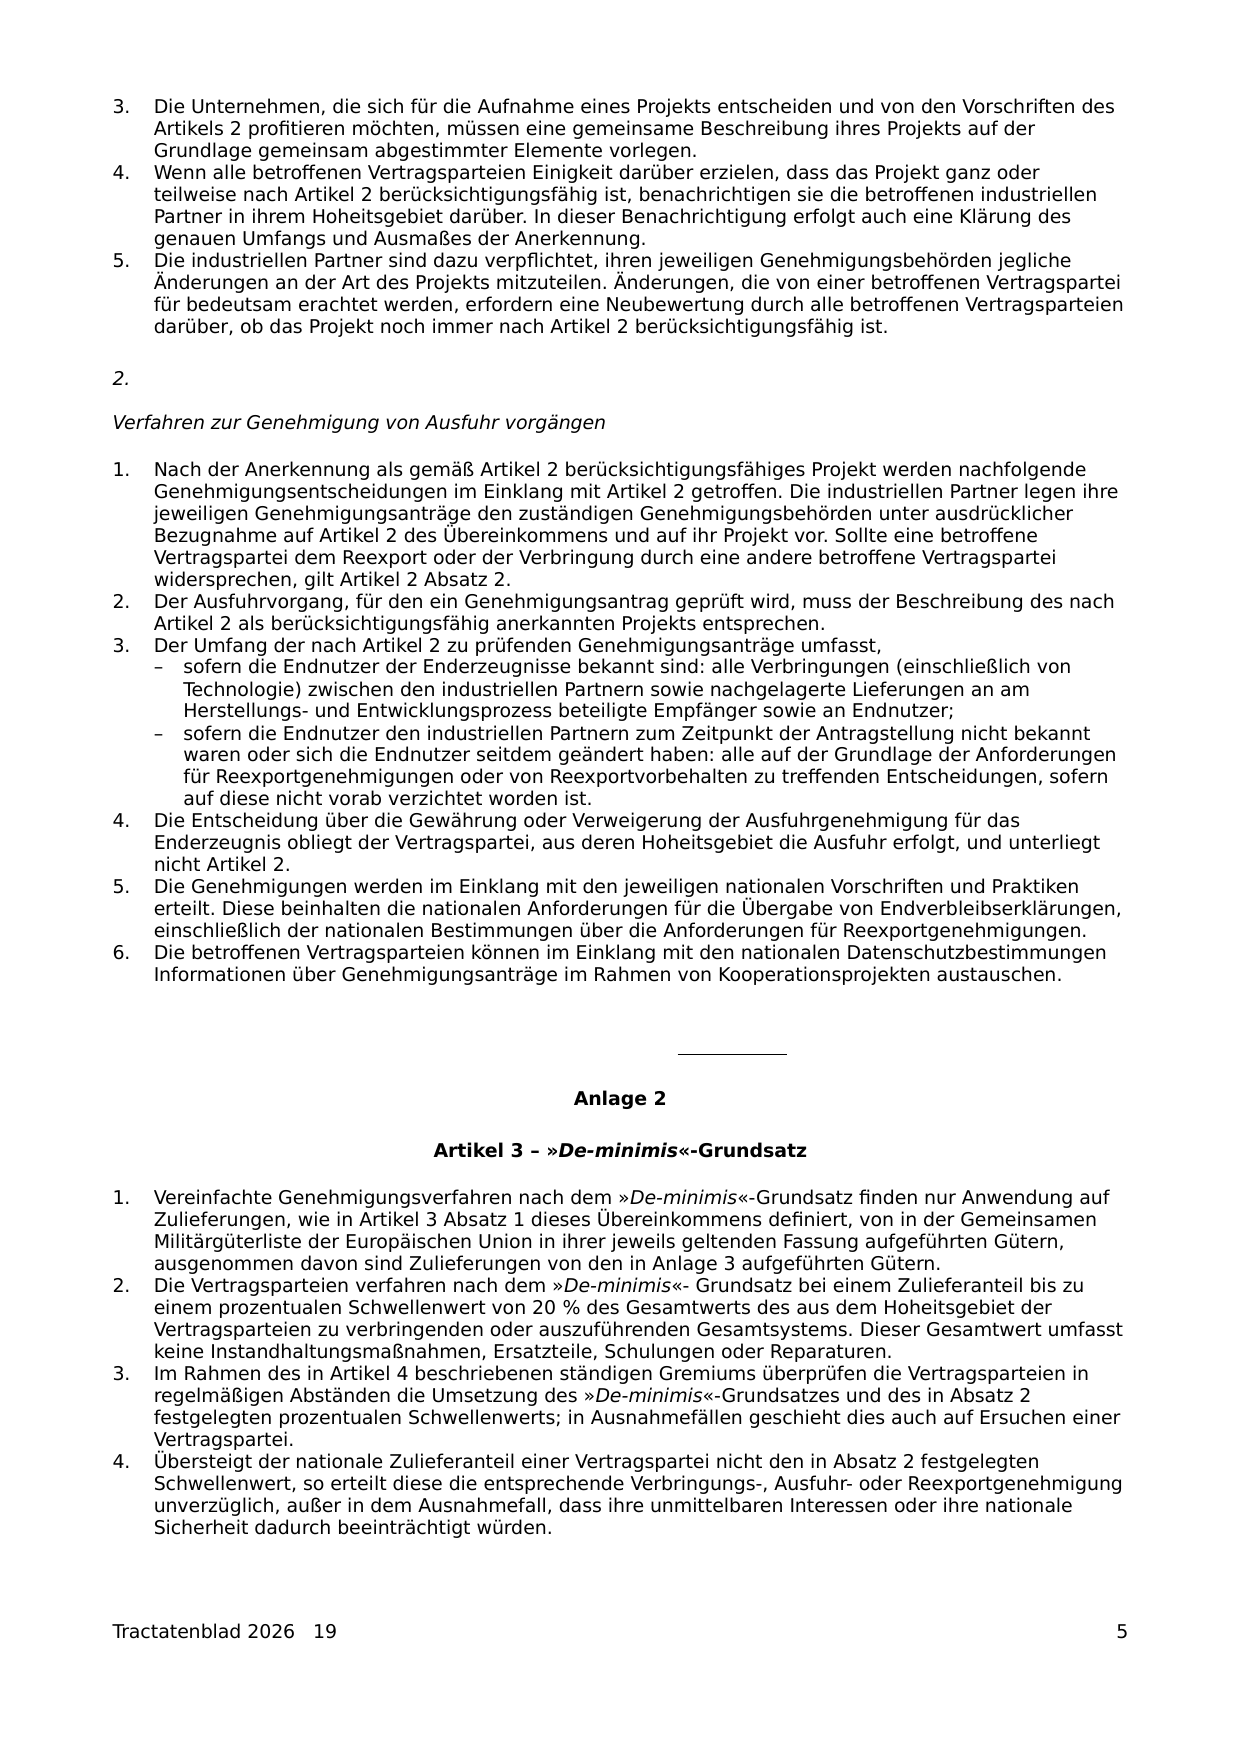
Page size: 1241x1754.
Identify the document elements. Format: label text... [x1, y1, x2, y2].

text 3. Die Unternehmen, die sich für die Aufnahme eines Projekts entscheiden und von den Vorschriften des Artikels 2 profitieren möchten, müssen eine gemeinsame Beschreibung ihres Projekts auf der Grundlage gemeinsam abgestimmter Elemente vorlegen. [112, 96, 1128, 162]
text – sofern die Endnutzer den industriellen Partnern zum Zeitpunkt der Antragstellung nicht bekannt waren oder sich die Endnutzer seitdem geändert haben: alle auf der Grundlage der Anforderungen für Reexportgenehmigungen oder von Reexportvorbehalten zu treffenden Entscheidungen, sofern auf diese nicht vorab verzichtet worden ist. [153, 722, 1128, 810]
text 2. Der Ausfuhrvorgang, für den ein Genehmigungsantrag geprüft wird, muss der Beschreibung des nach Artikel 2 als berücksichtigungsfähig anerkannten Projekts entsprechen. [112, 591, 1128, 634]
text 2. Die Vertragsparteien verfahren nach dem »De-minimis«- Grundsatz bei einem Zulieferanteil bis zu einem prozentualen Schwellenwert von 20 % des Gesamtwerts des aus dem Hoheitsgebiet der Vertragsparteien zu verbringenden oder auszuführenden Gesamtsystems. Dieser Gesamtwert umfasst keine Instandhaltungsmaßnahmen, Ersatzteile, Schulungen oder Reparaturen. [112, 1275, 1128, 1363]
subtitle Anlage 2 [112, 1088, 1128, 1110]
text – sofern die Endnutzer der Enderzeugnisse bekannt sind: alle Verbringungen (einschließlich von Technologie) zwischen den industriellen Partnern sowie nachgelagerte Lieferungen an am Herstellungs- und Entwicklungsprozess beteiligte Empfänger sowie an Endnutzer; [153, 656, 1128, 722]
text 3. Der Umfang der nach Artikel 2 zu prüfenden Genehmigungsanträge umfasst, [112, 634, 1128, 656]
text 4. Übersteigt der nationale Zulieferanteil einer Vertragspartei nicht den in Absatz 2 festgelegten Schwellenwert, so erteilt diese die entsprechende Verbringungs-, Ausfuhr- oder Reexportgenehmigung unverzüglich, außer in dem Ausnahmefall, dass ihre unmittelbaren Interessen oder ihre nationale Sicherheit dadurch beeinträchtigt würden. [112, 1451, 1128, 1539]
subtitle 2. Verfahren zur Genehmigung von Ausfuhr vorgängen [112, 368, 1128, 434]
text 4. Die Entscheidung über die Gewährung oder Verweigerung der Ausfuhrgenehmigung für das Enderzeugnis obliegt der Vertragspartei, aus deren Hoheitsgebiet die Ausfuhr erfolgt, und unterliegt nicht Artikel 2. [112, 810, 1128, 876]
subtitle Artikel 3 – »De-minimis«-Grundsatz [112, 1140, 1128, 1162]
text 5. Die Genehmigungen werden im Einklang mit den jeweiligen nationalen Vorschriften und Praktiken erteilt. Diese beinhalten die nationalen Anforderungen für die Übergabe von Endverbleibserklärungen, einschließlich der nationalen Bestimmungen über die Anforderungen für Reexportgenehmigungen. [112, 876, 1128, 942]
text 6. Die betroffenen Vertragsparteien können im Einklang mit den nationalen Datenschutzbestimmungen Informationen über Genehmigungsanträge im Rahmen von Kooperationsprojekten austauschen. [112, 942, 1128, 986]
text 4. Wenn alle betroffenen Vertragsparteien Einigkeit darüber erzielen, dass das Projekt ganz oder teilweise nach Artikel 2 berücksichtigungsfähig ist, benachrichtigen sie die betroffenen industriellen Partner in ihrem Hoheitsgebiet darüber. In dieser Benachrichtigung erfolgt auch eine Klärung des genauen Umfangs und Ausmaßes der Anerkennung. [112, 162, 1128, 250]
text 3. Im Rahmen des in Artikel 4 beschriebenen ständigen Gremiums überprüfen die Vertragsparteien in regelmäßigen Abständen die Umsetzung des »De-minimis«-Grundsatzes und des in Absatz 2 festgelegten prozentualen Schwellenwerts; in Ausnahmefällen geschieht dies auch auf Ersuchen einer Vertragspartei. [112, 1363, 1128, 1451]
text 5. Die industriellen Partner sind dazu verpflichtet, ihren jeweiligen Genehmigungsbehörden jegliche Änderungen an der Art des Projekts mitzuteilen. Änderungen, die von einer betroffenen Vertragspartei für bedeutsam erachtet werden, erfordern eine Neubewertung durch alle betroffenen Vertragsparteien darüber, ob das Projekt noch immer nach Artikel 2 berücksichtigungsfähig ist. [112, 250, 1128, 338]
text 1. Nach der Anerkennung als gemäß Artikel 2 berücksichtigungsfähiges Projekt werden nachfolgende Genehmigungsentscheidungen im Einklang mit Artikel 2 getroffen. Die industriellen Partner legen ihre jeweiligen Genehmigungsanträge den zuständigen Genehmigungsbehörden unter ausdrücklicher Bezugnahme auf Artikel 2 des Übereinkommens und auf ihr Projekt vor. Sollte eine betroffene Vertragspartei dem Reexport oder der Verbringung durch eine andere betroffene Vertragspartei widersprechen, gilt Artikel 2 Absatz 2. [112, 459, 1128, 591]
text 1. Vereinfachte Genehmigungsverfahren nach dem »De-minimis«-Grundsatz finden nur Anwendung auf Zulieferungen, wie in Artikel 3 Absatz 1 dieses Übereinkommens definiert, von in der Gemeinsamen Militärgüterliste der Europäischen Union in ihrer jeweils geltenden Fassung aufgeführten Gütern, ausgenommen davon sind Zulieferungen von den in Anlage 3 aufgeführten Gütern. [112, 1187, 1128, 1275]
